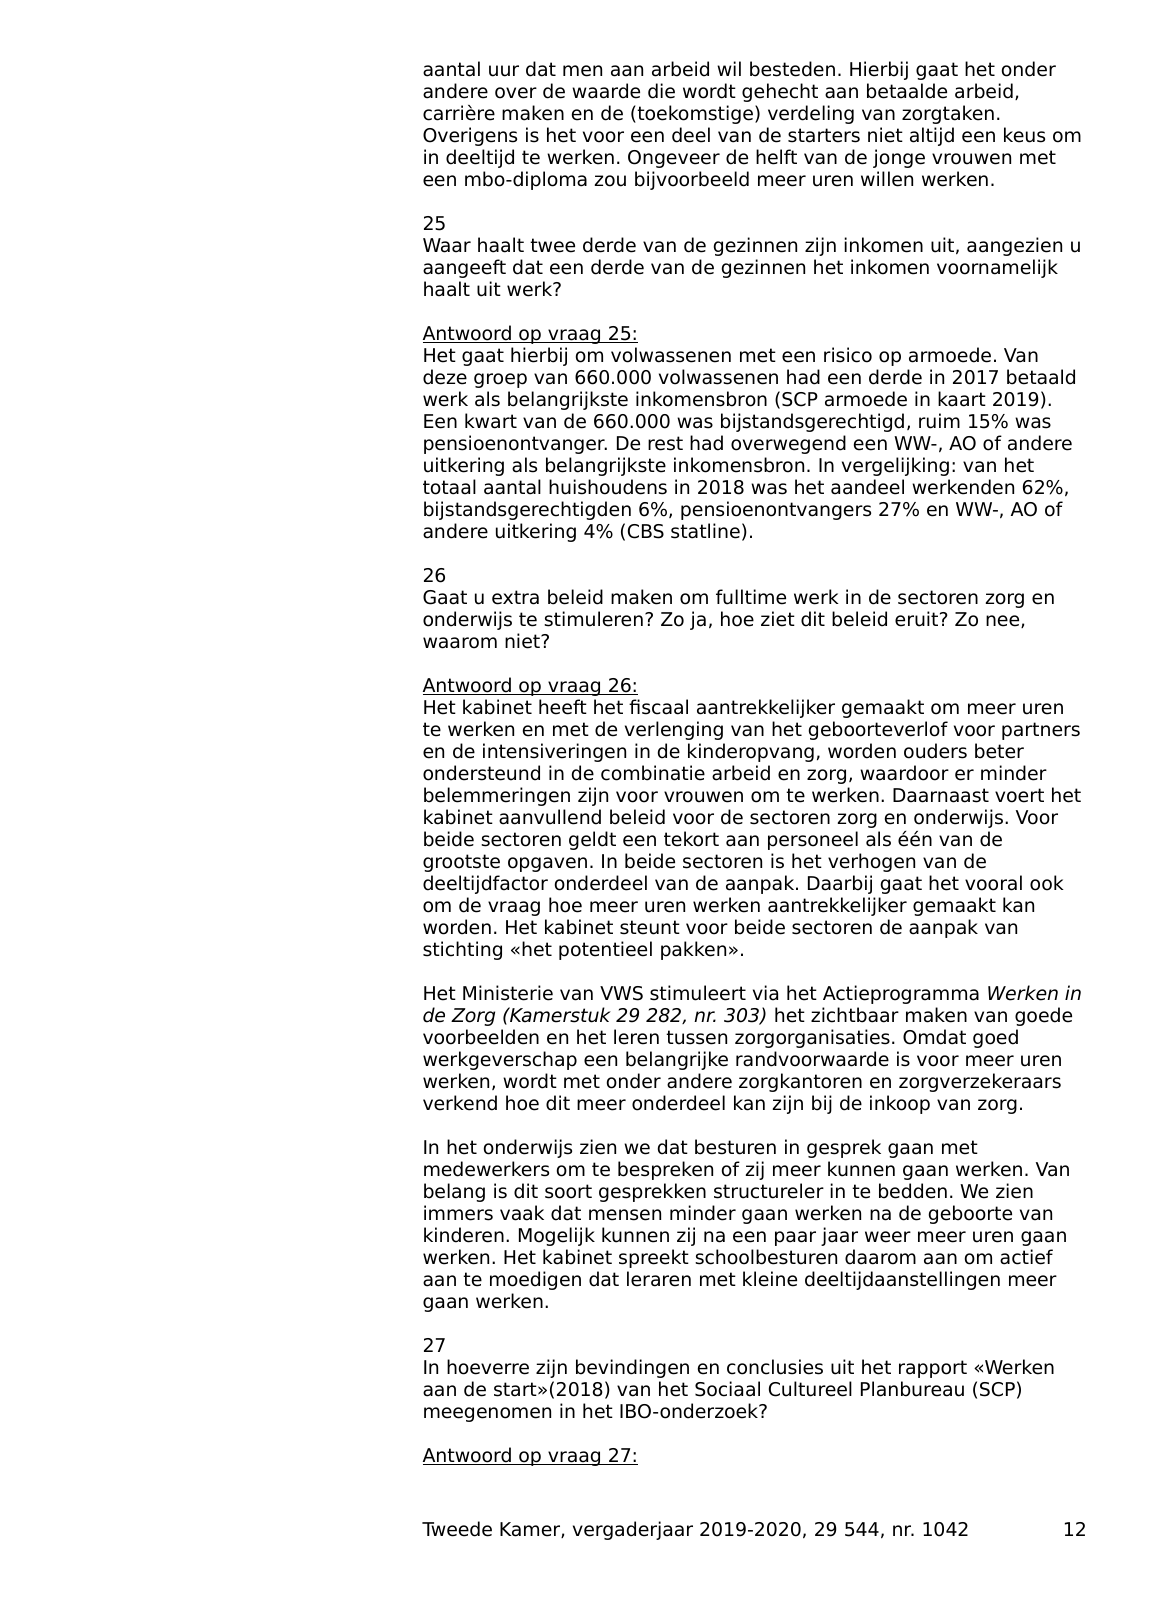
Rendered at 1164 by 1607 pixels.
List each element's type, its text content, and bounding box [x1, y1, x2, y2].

text 27 [422, 1335, 1087, 1357]
text 25 [422, 213, 1087, 235]
text Antwoord op vraag 25: [422, 323, 1087, 345]
text Het Ministerie van VWS stimuleert via het Actieprogramma Werken in de Zorg (Kamerstuk 29 282, nr. 303) het zichtbaar maken van goede voorbeelden en het leren tussen zorgorganisaties. Omdat goed werkgeverschap een belangrijke randvoorwaarde is voor meer uren werken, wordt met onder andere zorgkantoren en zorgverzekeraars verkend hoe dit meer onderdeel kan zijn bij de inkoop van zorg. [422, 983, 1087, 1115]
text Antwoord op vraag 27: [422, 1445, 1087, 1467]
text aantal uur dat men aan arbeid wil besteden. Hierbij gaat het onder andere over de waarde die wordt gehecht aan betaalde arbeid, carrière maken en de (toekomstige) verdeling van zorgtaken. Overigens is het voor een deel van de starters niet altijd een keus om in deeltijd te werken. Ongeveer de helft van de jonge vrouwen met een mbo-diploma zou bijvoorbeeld meer uren willen werken. [422, 59, 1087, 191]
text Het gaat hierbij om volwassenen met een risico op armoede. Van deze groep van 660.000 volwassenen had een derde in 2017 betaald werk als belangrijkste inkomensbron (SCP armoede in kaart 2019). Een kwart van de 660.000 was bijstandsgerechtigd, ruim 15% was pensioenontvanger. De rest had overwegend een WW-, AO of andere uitkering als belangrijkste inkomensbron. In vergelijking: van het totaal aantal huishoudens in 2018 was het aandeel werkenden 62%, bijstandsgerechtigden 6%, pensioenontvangers 27% en WW-, AO of andere uitkering 4% (CBS statline). [422, 345, 1087, 543]
text 26 [422, 565, 1087, 587]
text In hoeverre zijn bevindingen en conclusies uit het rapport «Werken aan de start»(2018) van het Sociaal Cultureel Planbureau (SCP) meegenomen in het IBO-onderzoek? [422, 1357, 1087, 1423]
text Waar haalt twee derde van de gezinnen zijn inkomen uit, aangezien u aangeeft dat een derde van de gezinnen het inkomen voornamelijk haalt uit werk? [422, 235, 1087, 301]
text In het onderwijs zien we dat besturen in gesprek gaan met medewerkers om te bespreken of zij meer kunnen gaan werken. Van belang is dit soort gesprekken structureler in te bedden. We zien immers vaak dat mensen minder gaan werken na de geboorte van kinderen. Mogelijk kunnen zij na een paar jaar weer meer uren gaan werken. Het kabinet spreekt schoolbesturen daarom aan om actief aan te moedigen dat leraren met kleine deeltijdaanstellingen meer gaan werken. [422, 1137, 1087, 1313]
text Antwoord op vraag 26: [422, 675, 1087, 697]
text Het kabinet heeft het fiscaal aantrekkelijker gemaakt om meer uren te werken en met de verlenging van het geboorteverlof voor partners en de intensiveringen in de kinderopvang, worden ouders beter ondersteund in de combinatie arbeid en zorg, waardoor er minder belemmeringen zijn voor vrouwen om te werken. Daarnaast voert het kabinet aanvullend beleid voor de sectoren zorg en onderwijs. Voor beide sectoren geldt een tekort aan personeel als één van de grootste opgaven. In beide sectoren is het verhogen van de deeltijdfactor onderdeel van de aanpak. Daarbij gaat het vooral ook om de vraag hoe meer uren werken aantrekkelijker gemaakt kan worden. Het kabinet steunt voor beide sectoren de aanpak van stichting «het potentieel pakken». [422, 697, 1087, 961]
text Gaat u extra beleid maken om fulltime werk in de sectoren zorg en onderwijs te stimuleren? Zo ja, hoe ziet dit beleid eruit? Zo nee, waarom niet? [422, 587, 1087, 653]
